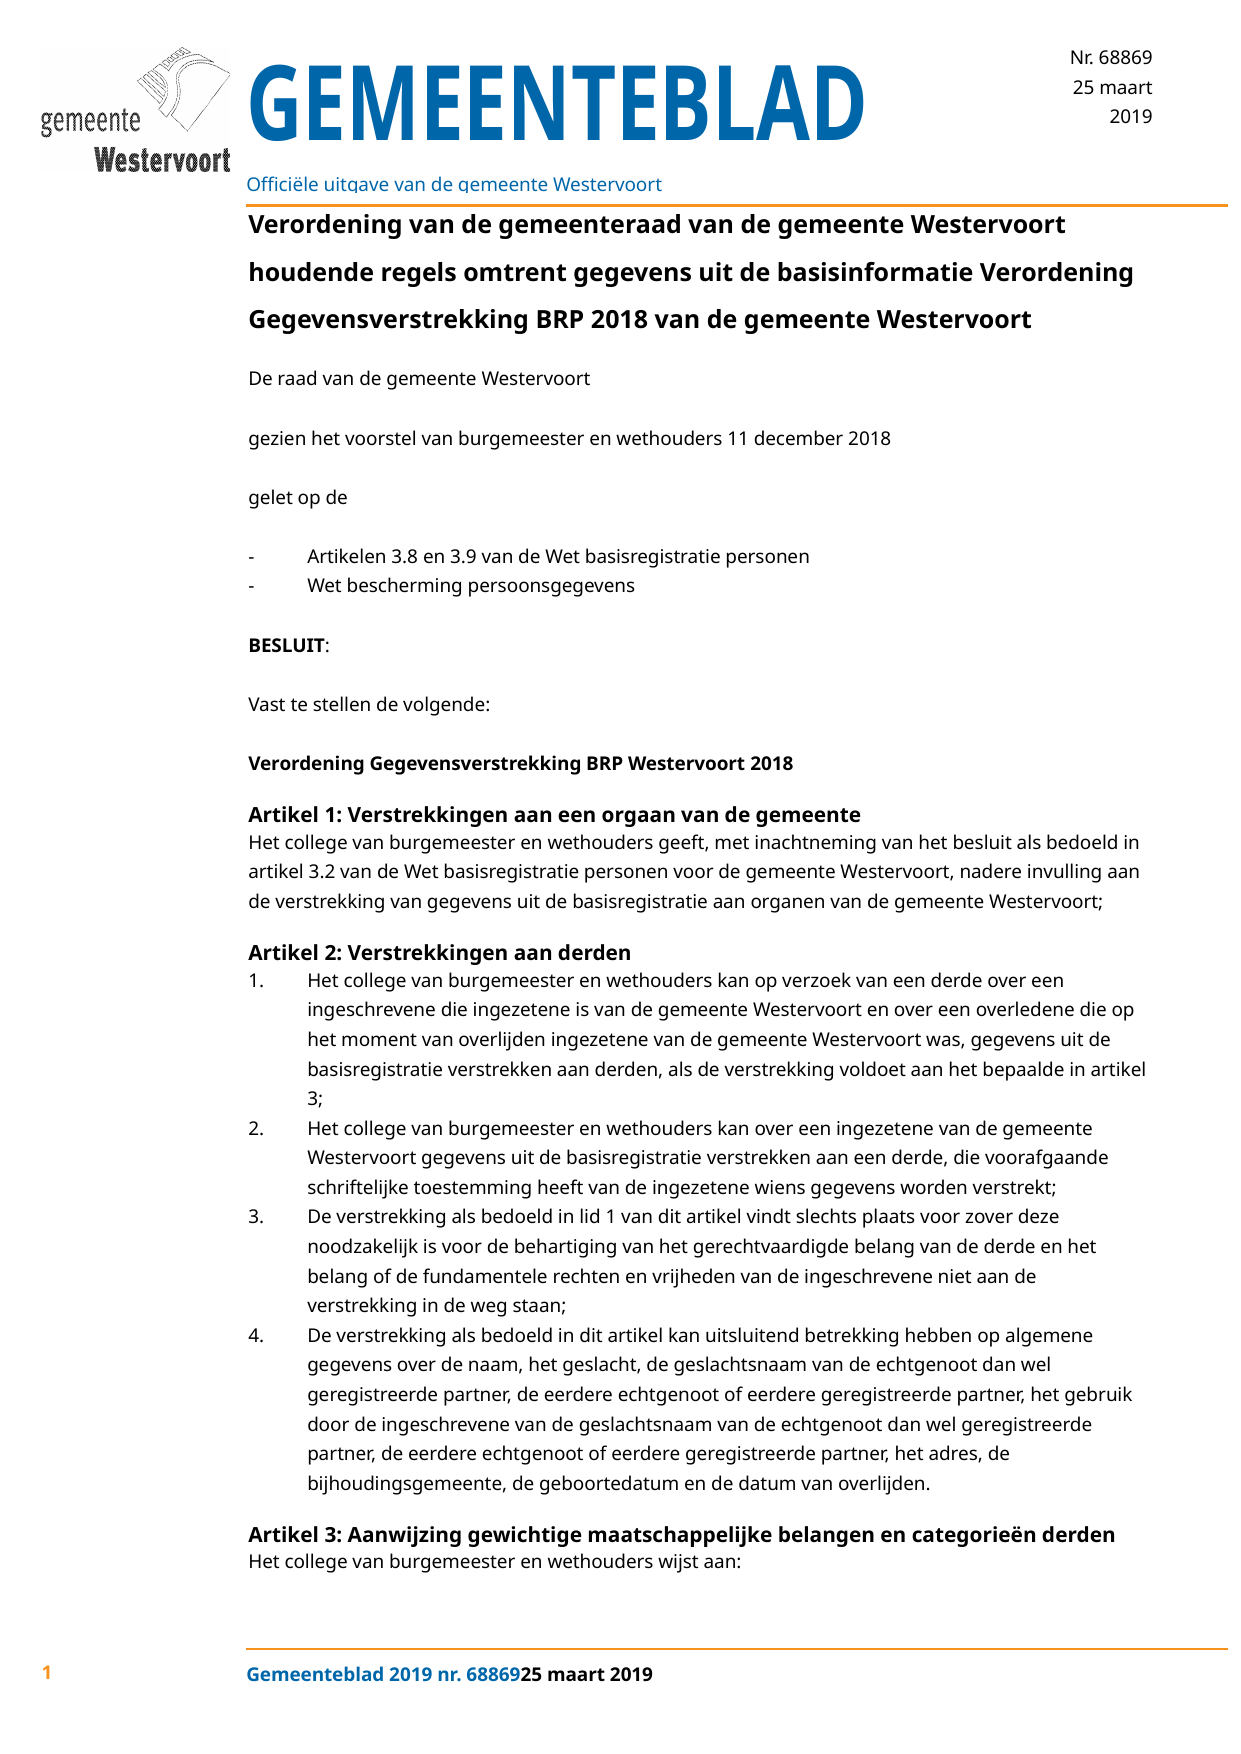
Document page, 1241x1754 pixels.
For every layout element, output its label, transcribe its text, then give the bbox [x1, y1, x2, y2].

list Artikelen 3.8 en 3.9 van de Wet basisregistratie personen [248, 543, 1152, 569]
text Artikel 3: Aanwijzing gewichtige maatschappelijke belangen en categorieën derden [248, 1520, 1152, 1549]
text Artikel 1: Verstrekkingen aan een orgaan van de gemeente [248, 801, 1152, 829]
list Het college van burgemeester en wethouders kan op verzoek van een derde over een ingeschrevene die ingezetene is van de gemeente Westervoort en over een overledene die op het moment van overlijden ingezetene van de gemeente Westervoort was, gegevens uit de basisregistratie verstrekken aan derden, als de verstrekking voldoet aan het bepaalde in artikel 3; [248, 967, 1152, 1111]
list Wet bescherming persoonsgegevens [248, 573, 1152, 598]
text Vast te stellen de volgende: [248, 691, 1152, 717]
list De verstrekking als bedoeld in dit artikel kan uitsluitend betrekking hebben op algemene gegevens over de naam, het geslacht, de geslachtsnaam van de echtgenoot dan wel geregistreerde partner, de eerdere echtgenoot of eerdere geregistreerde partner, het gebruik door de ingeschrevene van de geslachtsnaam van de echtgenoot dan wel geregistreerde partner, de eerdere echtgenoot of eerdere geregistreerde partner, het adres, de bijhoudingsgemeente, de geboortedatum en de datum van overlijden. [248, 1322, 1152, 1496]
list De verstrekking als bedoeld in lid 1 van dit artikel vindt slechts plaats voor zover deze noodzakelijk is voor de behartiging van het gerechtvaardigde belang van de derde en het belang of de fundamentele rechten en vrijheden van de ingeschrevene niet aan de verstrekking in de weg staan; [248, 1204, 1152, 1318]
text gelet op de [248, 484, 1152, 509]
text Het college van burgemeester en wethouders wijst aan: [248, 1549, 1152, 1574]
text Verordening van de gemeenteraad van de gemeente Westervoort houdende regels omtrent gegevens uit de basisinformatie Verordening Gegevensverstrekking BRP 2018 van de gemeente Westervoort [248, 207, 1152, 336]
text gezien het voorstel van burgemeester en wethouders 11 december 2018 [248, 425, 1152, 450]
text Artikel 2: Verstrekkingen aan derden [248, 938, 1152, 967]
picture [41, 47, 231, 172]
text De raad van de gemeente Westervoort [248, 366, 1152, 391]
text Verordening Gegevensverstrekking BRP Westervoort 2018 [248, 750, 1152, 776]
text BESLUIT: [248, 632, 1152, 657]
list Het college van burgemeester en wethouders kan over een ingezetene van de gemeente Westervoort gegevens uit de basisregistratie verstrekken aan een derde, die voorafgaande schriftelijke toestemming heeft van de ingezetene wiens gegevens worden verstrekt; [248, 1115, 1152, 1200]
text Het college van burgemeester en wethouders geeft, met inachtneming van het besluit als bedoeld in artikel 3.2 van de Wet basisregistratie personen voor de gemeente Westervoort, nadere invulling aan de verstrekking van gegevens uit de basisregistratie aan organen van de gemeente Westervoort; [248, 829, 1152, 914]
